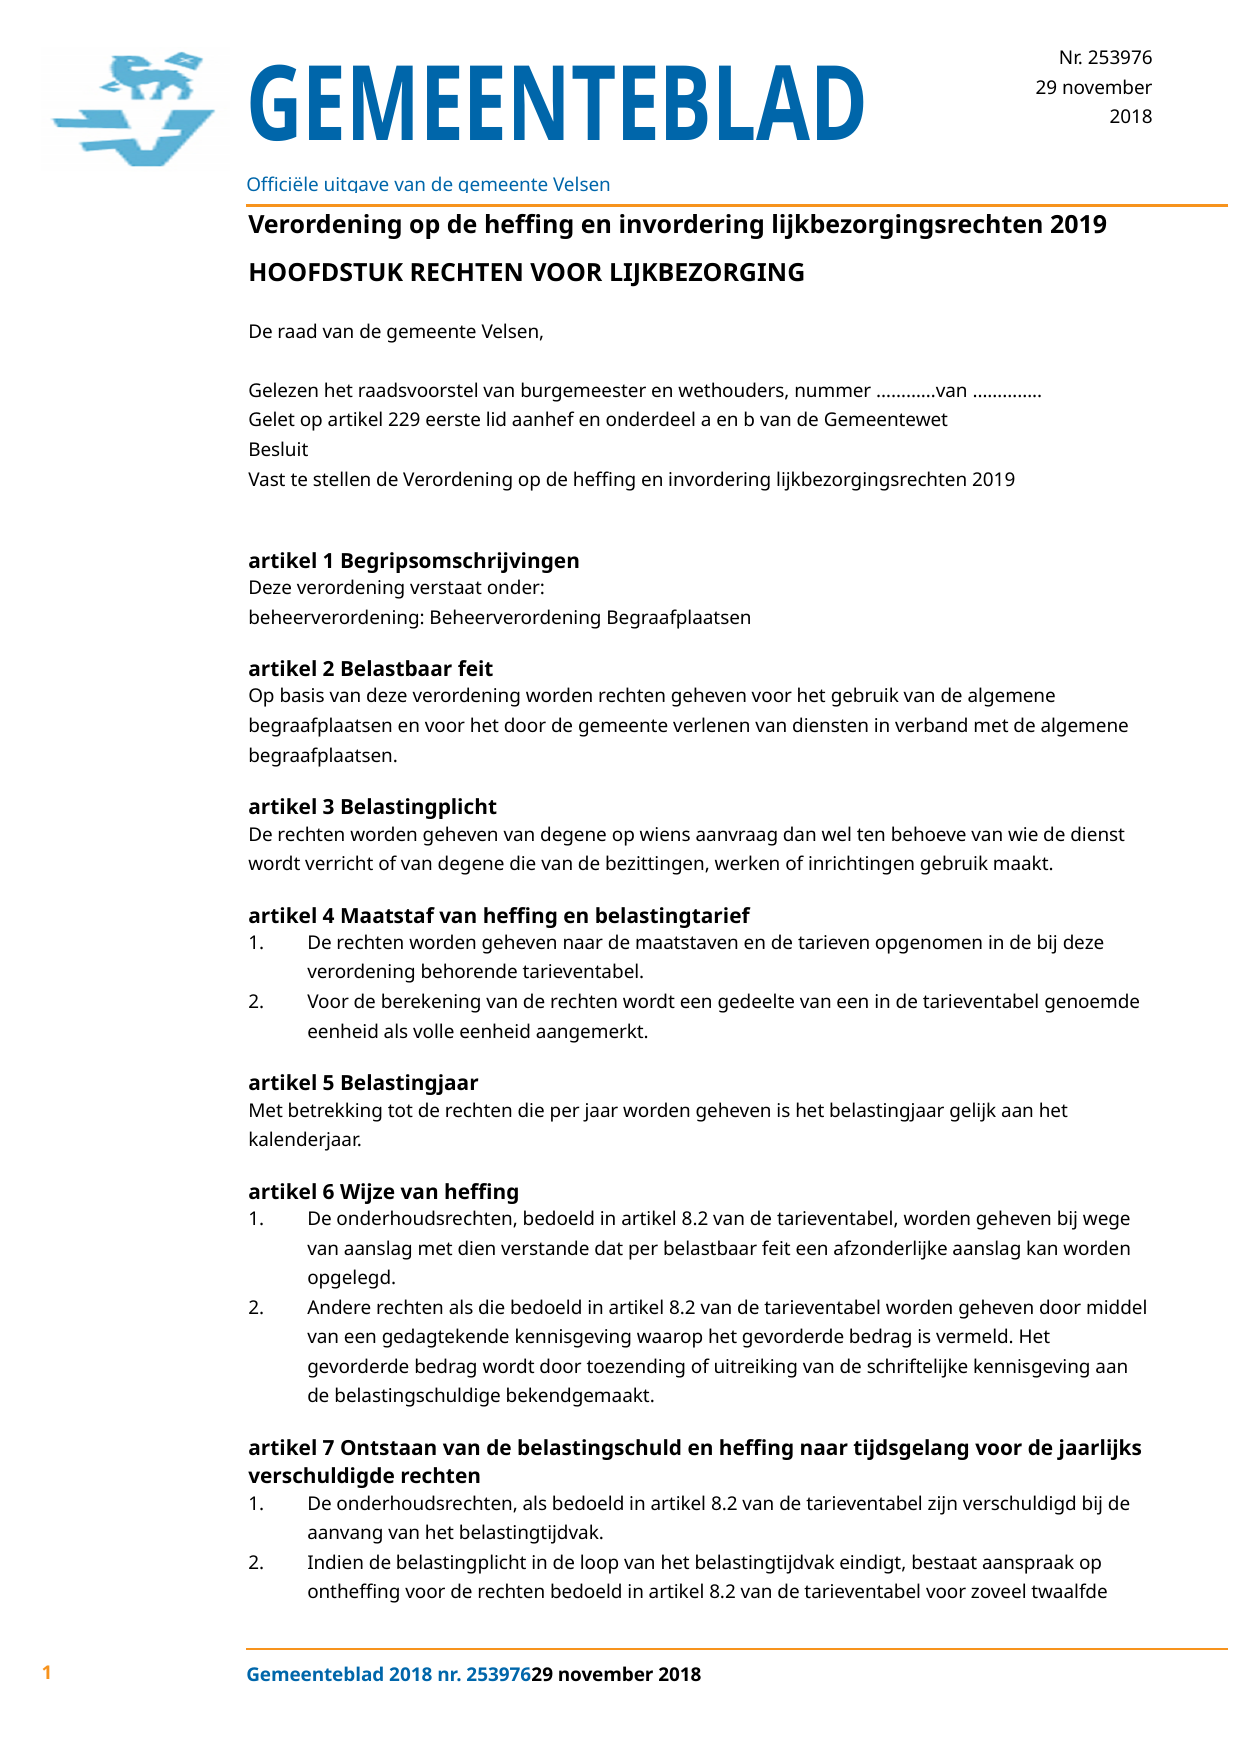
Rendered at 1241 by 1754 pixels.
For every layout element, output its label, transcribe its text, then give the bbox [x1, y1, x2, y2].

text Deze verordening verstaat onder: [248, 574, 1152, 600]
text artikel 4 Maatstaf van heffing en belastingtarief [248, 901, 1152, 929]
text artikel 1 Begripsomschrijvingen [248, 546, 1152, 574]
text artikel 2 Belastbaar feit [248, 654, 1152, 683]
text Op basis van deze verordening worden rechten geheven voor het gebruik van de algemene begraafplaatsen en voor het door de gemeente verlenen van diensten in verband met de algemene begraafplaatsen. [248, 683, 1152, 768]
list Indien de belastingplicht in de loop van het belastingtijdvak eindigt, bestaat aanspraak op ontheffing voor de rechten bedoeld in artikel 8.2 van de tarieventabel voor zoveel twaalfde [248, 1549, 1152, 1604]
text Besluit [248, 436, 1152, 462]
list Andere rechten als die bedoeld in artikel 8.2 van de tarieventabel worden geheven door middel van een gedagtekende kennisgeving waarop het gevorderde bedrag is vermeld. Het gevorderde bedrag wordt door toezending of uitreiking van de schriftelijke kennisgeving aan de belastingschuldige bekendgemaakt. [248, 1294, 1152, 1408]
text artikel 5 Belastingjaar [248, 1068, 1152, 1097]
text Vast te stellen de Verordening op de heffing en invordering lijkbezorgingsrechten 2019 [248, 466, 1152, 492]
text Gelet op artikel 229 eerste lid aanhef en onderdeel a en b van de Gemeentewet [248, 407, 1152, 432]
text Met betrekking tot de rechten die per jaar worden geheven is het belastingjaar gelijk aan het kalenderjaar. [248, 1097, 1152, 1152]
picture [41, 47, 231, 172]
list De onderhoudsrechten, als bedoeld in artikel 8.2 van de tarieventabel zijn verschuldigd bij de aanvang van het belastingtijdvak. [248, 1490, 1152, 1545]
text artikel 3 Belastingplicht [248, 792, 1152, 821]
text De rechten worden geheven van degene op wiens aanvraag dan wel ten behoeve van wie de dienst wordt verricht of van degene die van de bezittingen, werken of inrichtingen gebruik maakt. [248, 821, 1152, 876]
text artikel 6 Wijze van heffing [248, 1177, 1152, 1205]
list De onderhoudsrechten, bedoeld in artikel 8.2 van de tarieventabel, worden geheven bij wege van aanslag met dien verstande dat per belastbaar feit een afzonderlijke aanslag kan worden opgelegd. [248, 1205, 1152, 1290]
text beheerverordening: Beheerverordening Begraafplaatsen [248, 604, 1152, 629]
text De raad van de gemeente Velsen, [248, 318, 1152, 344]
text Verordening op de heffing en invordering lijkbezorgingsrechten 2019 HOOFDSTUK RECHTEN VOOR LIJKBEZORGING [248, 207, 1152, 288]
list Voor de berekening van de rechten wordt een gedeelte van een in de tarieventabel genoemde eenheid als volle eenheid aangemerkt. [248, 988, 1152, 1044]
text Gelezen het raadsvoorstel van burgemeester en wethouders, nummer …………van ………….. [248, 377, 1152, 403]
list De rechten worden geheven naar de maatstaven en de tarieven opgenomen in de bij deze verordening behorende tarieventabel. [248, 929, 1152, 984]
text artikel 7 Ontstaan van de belastingschuld en heffing naar tijdsgelang voor de jaarlijks verschuldigde rechten [248, 1433, 1152, 1490]
